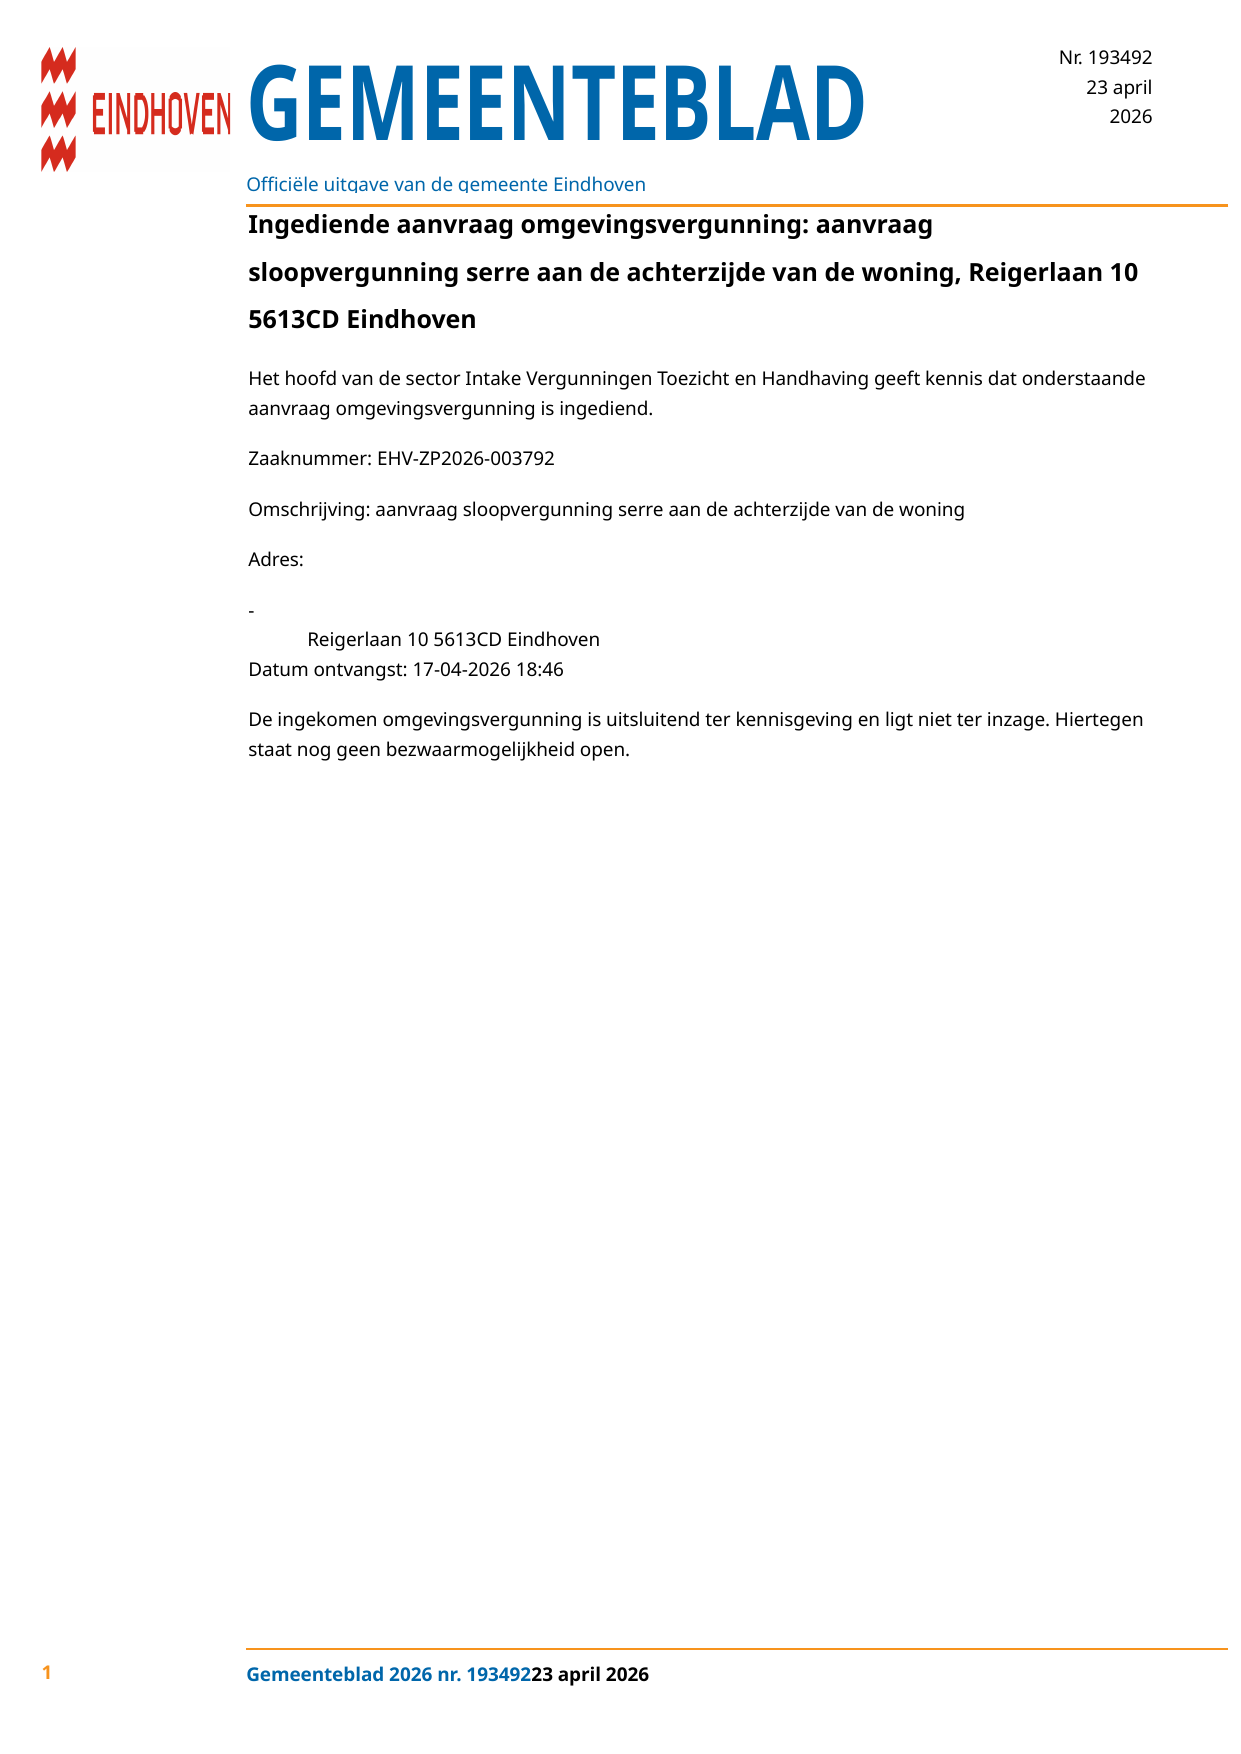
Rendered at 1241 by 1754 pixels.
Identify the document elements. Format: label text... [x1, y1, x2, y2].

text Datum ontvangst: 17-04-2026 18:46 [248, 656, 1152, 682]
text De ingekomen omgevingsvergunning is uitsluitend ter kennisgeving en ligt niet ter inzage. Hiertegen staat nog geen bezwaarmogelijkheid open. [248, 706, 1152, 762]
picture [41, 47, 231, 172]
text Zaaknummer: EHV-ZP2026-003792 [248, 446, 1152, 471]
list Reigerlaan 10 5613CD Eindhoven [248, 626, 1152, 652]
text Omschrijving: aanvraag sloopvergunning serre aan de achterzijde van de woning [248, 496, 1152, 522]
text Ingediende aanvraag omgevingsvergunning: aanvraag sloopvergunning serre aan de achterzijde van de woning, Reigerlaan 10 5613CD Eindhoven [248, 207, 1152, 336]
text Adres: [248, 546, 1152, 572]
text Het hoofd van de sector Intake Vergunningen Toezicht en Handhaving geeft kennis dat onderstaande aanvraag omgevingsvergunning is ingediend. [248, 366, 1152, 421]
